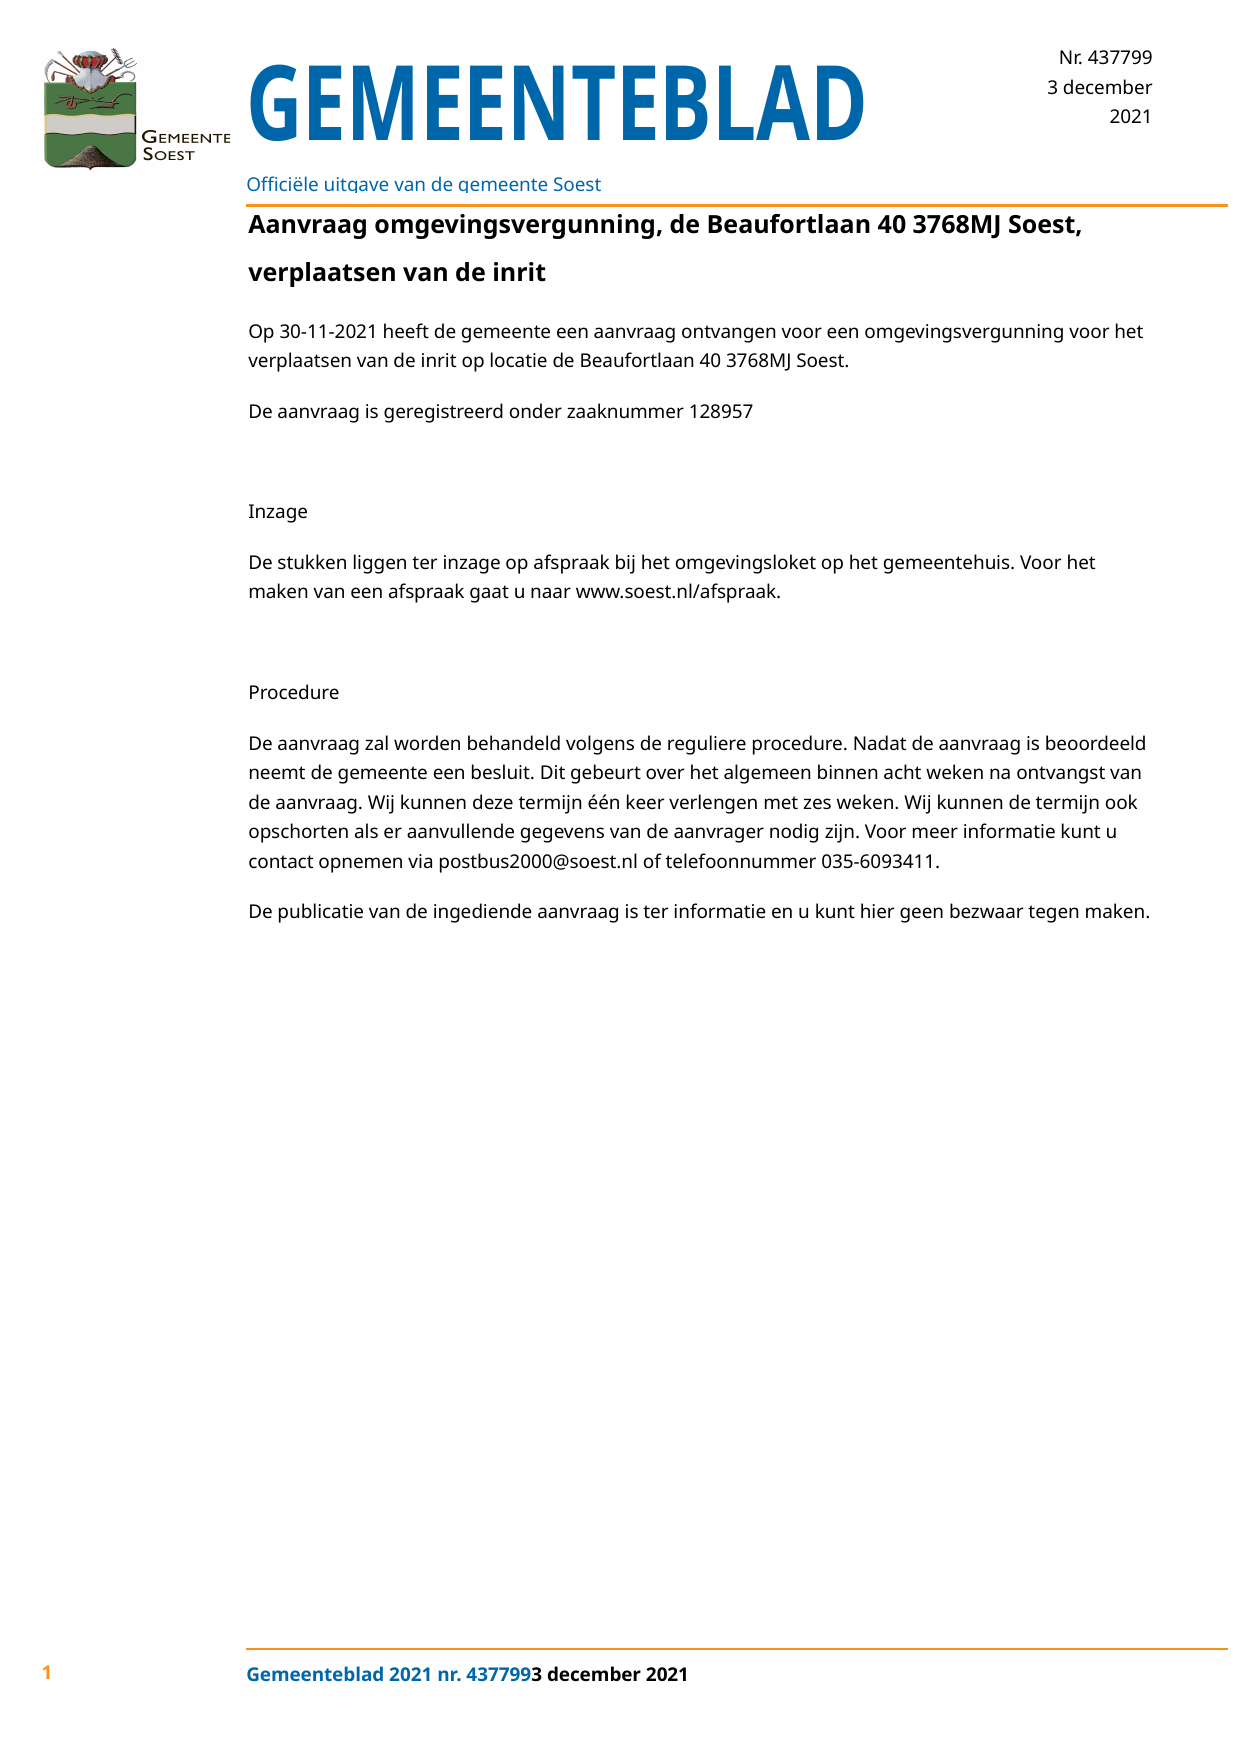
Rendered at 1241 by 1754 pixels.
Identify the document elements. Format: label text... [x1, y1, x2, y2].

text Inzage [248, 499, 1152, 524]
picture [41, 47, 231, 172]
text De stukken liggen ter inzage op afspraak bij het omgevingsloket op het gemeentehuis. Voor het maken van een afspraak gaat u naar www.soest.nl/afspraak. [248, 549, 1152, 604]
text Aanvraag omgevingsvergunning, de Beaufortlaan 40 3768MJ Soest, verplaatsen van de inrit [248, 207, 1152, 288]
text De aanvraag is geregistreerd onder zaaknummer 128957 [248, 398, 1152, 424]
text De publicatie van de ingediende aanvraag is ter informatie en u kunt hier geen bezwaar tegen maken. [248, 899, 1152, 924]
text Op 30-11-2021 heeft de gemeente een aanvraag ontvangen voor een omgevingsvergunning voor het verplaatsen van de inrit op locatie de Beaufortlaan 40 3768MJ Soest. [248, 318, 1152, 373]
text Procedure [248, 679, 1152, 705]
text De aanvraag zal worden behandeld volgens de reguliere procedure. Nadat de aanvraag is beoordeeld neemt de gemeente een besluit. Dit gebeurt over het algemeen binnen acht weken na ontvangst van de aanvraag. Wij kunnen deze termijn één keer verlengen met zes weken. Wij kunnen de termijn ook opschorten als er aanvullende gegevens van de aanvrager nodig zijn. Voor meer informatie kunt u contact opnemen via postbus2000@soest.nl of telefoonnummer 035-6093411. [248, 730, 1152, 874]
